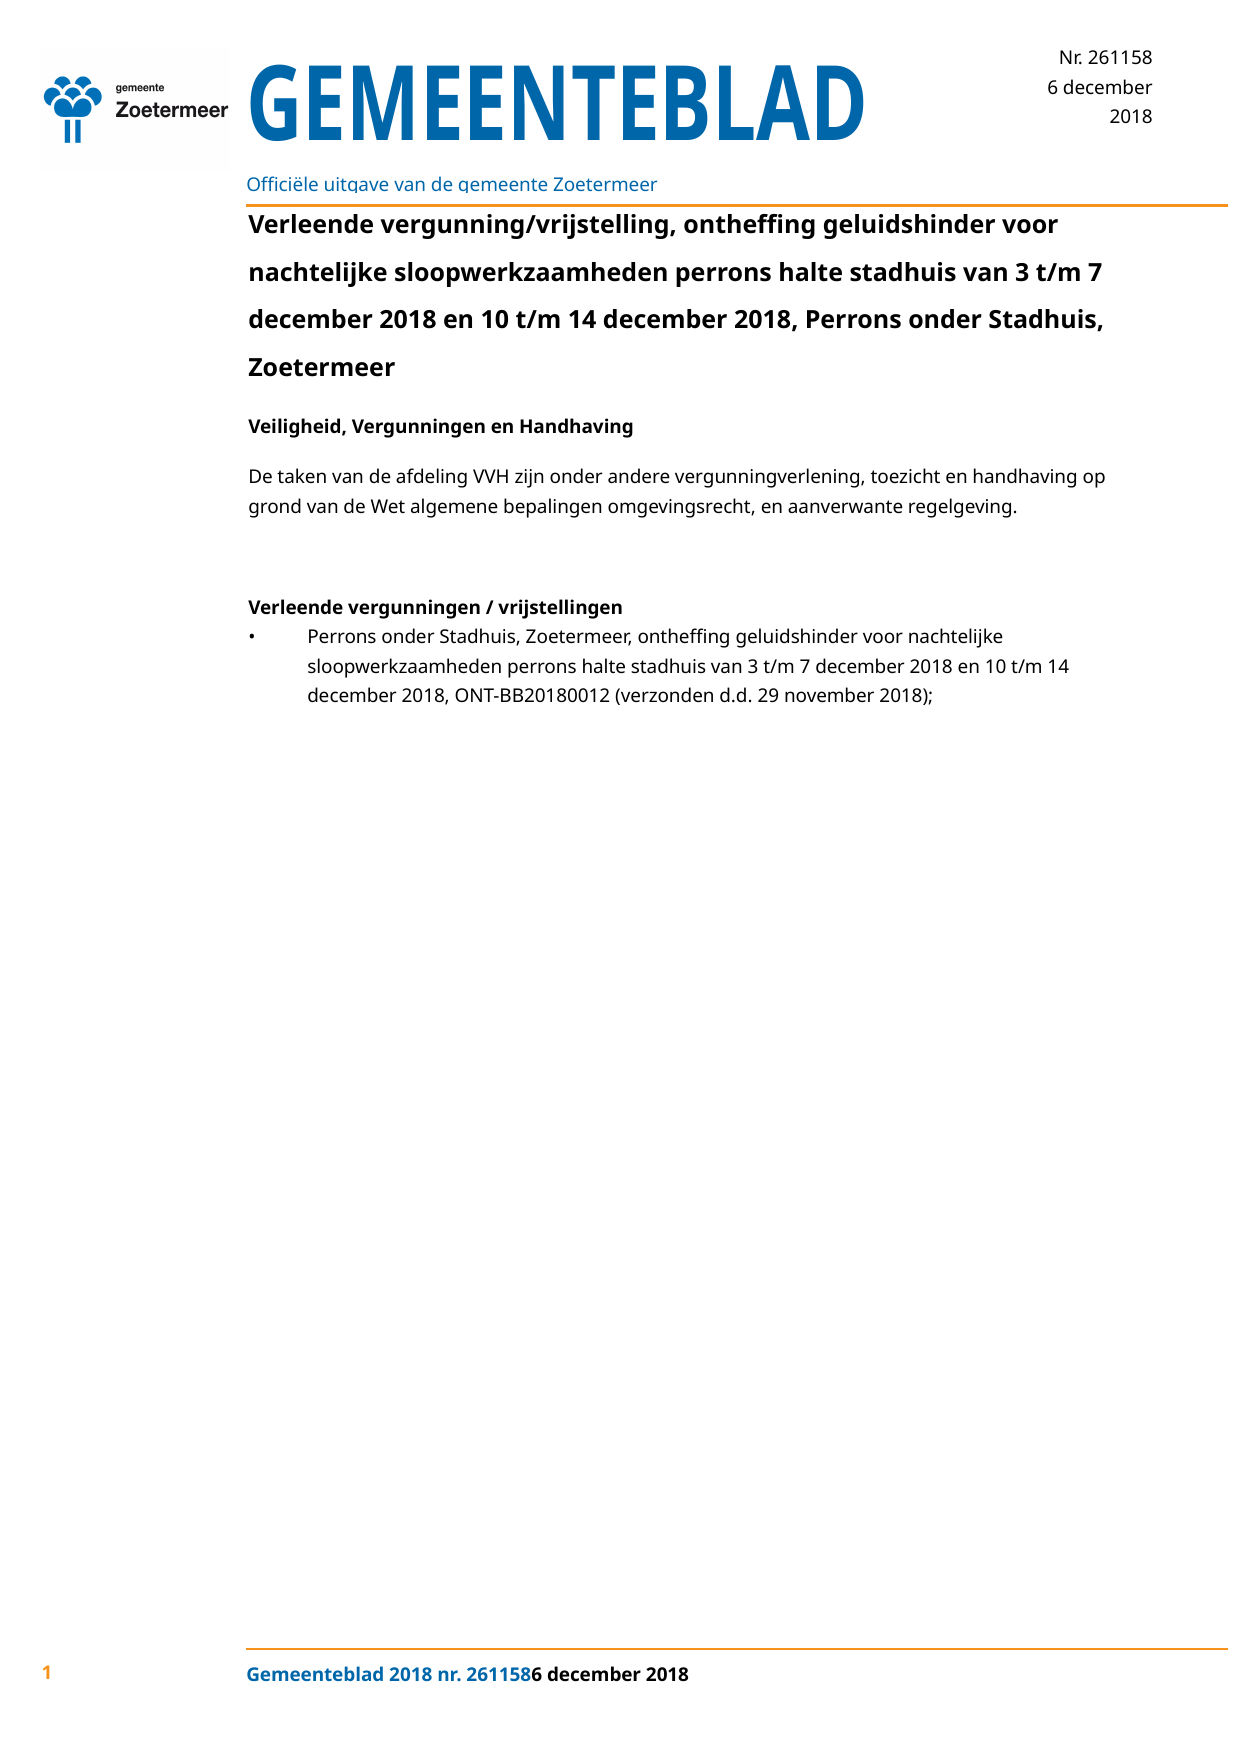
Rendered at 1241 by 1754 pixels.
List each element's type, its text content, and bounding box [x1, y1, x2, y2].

text Verleende vergunning/vrijstelling, ontheffing geluidshinder voor nachtelijke sloopwerkzaamheden perrons halte stadhuis van 3 t/m 7 december 2018 en 10 t/m 14 december 2018, Perrons onder Stadhuis, Zoetermeer [248, 207, 1152, 384]
text Verleende vergunningen / vrijstellingen [248, 594, 1152, 620]
list Perrons onder Stadhuis, Zoetermeer, ontheffing geluidshinder voor nachtelijke sloopwerkzaamheden perrons halte stadhuis van 3 t/m 7 december 2018 en 10 t/m 14 december 2018, ONT-BB20180012 (verzonden d.d. 29 november 2018); [248, 623, 1152, 708]
picture [41, 47, 231, 172]
text De taken van de afdeling VVH zijn onder andere vergunningverlening, toezicht en handhaving op grond van de Wet algemene bepalingen omgevingsrecht, en aanverwante regelgeving. [248, 463, 1152, 519]
text Veiligheid, Vergunningen en Handhaving [248, 413, 1152, 439]
